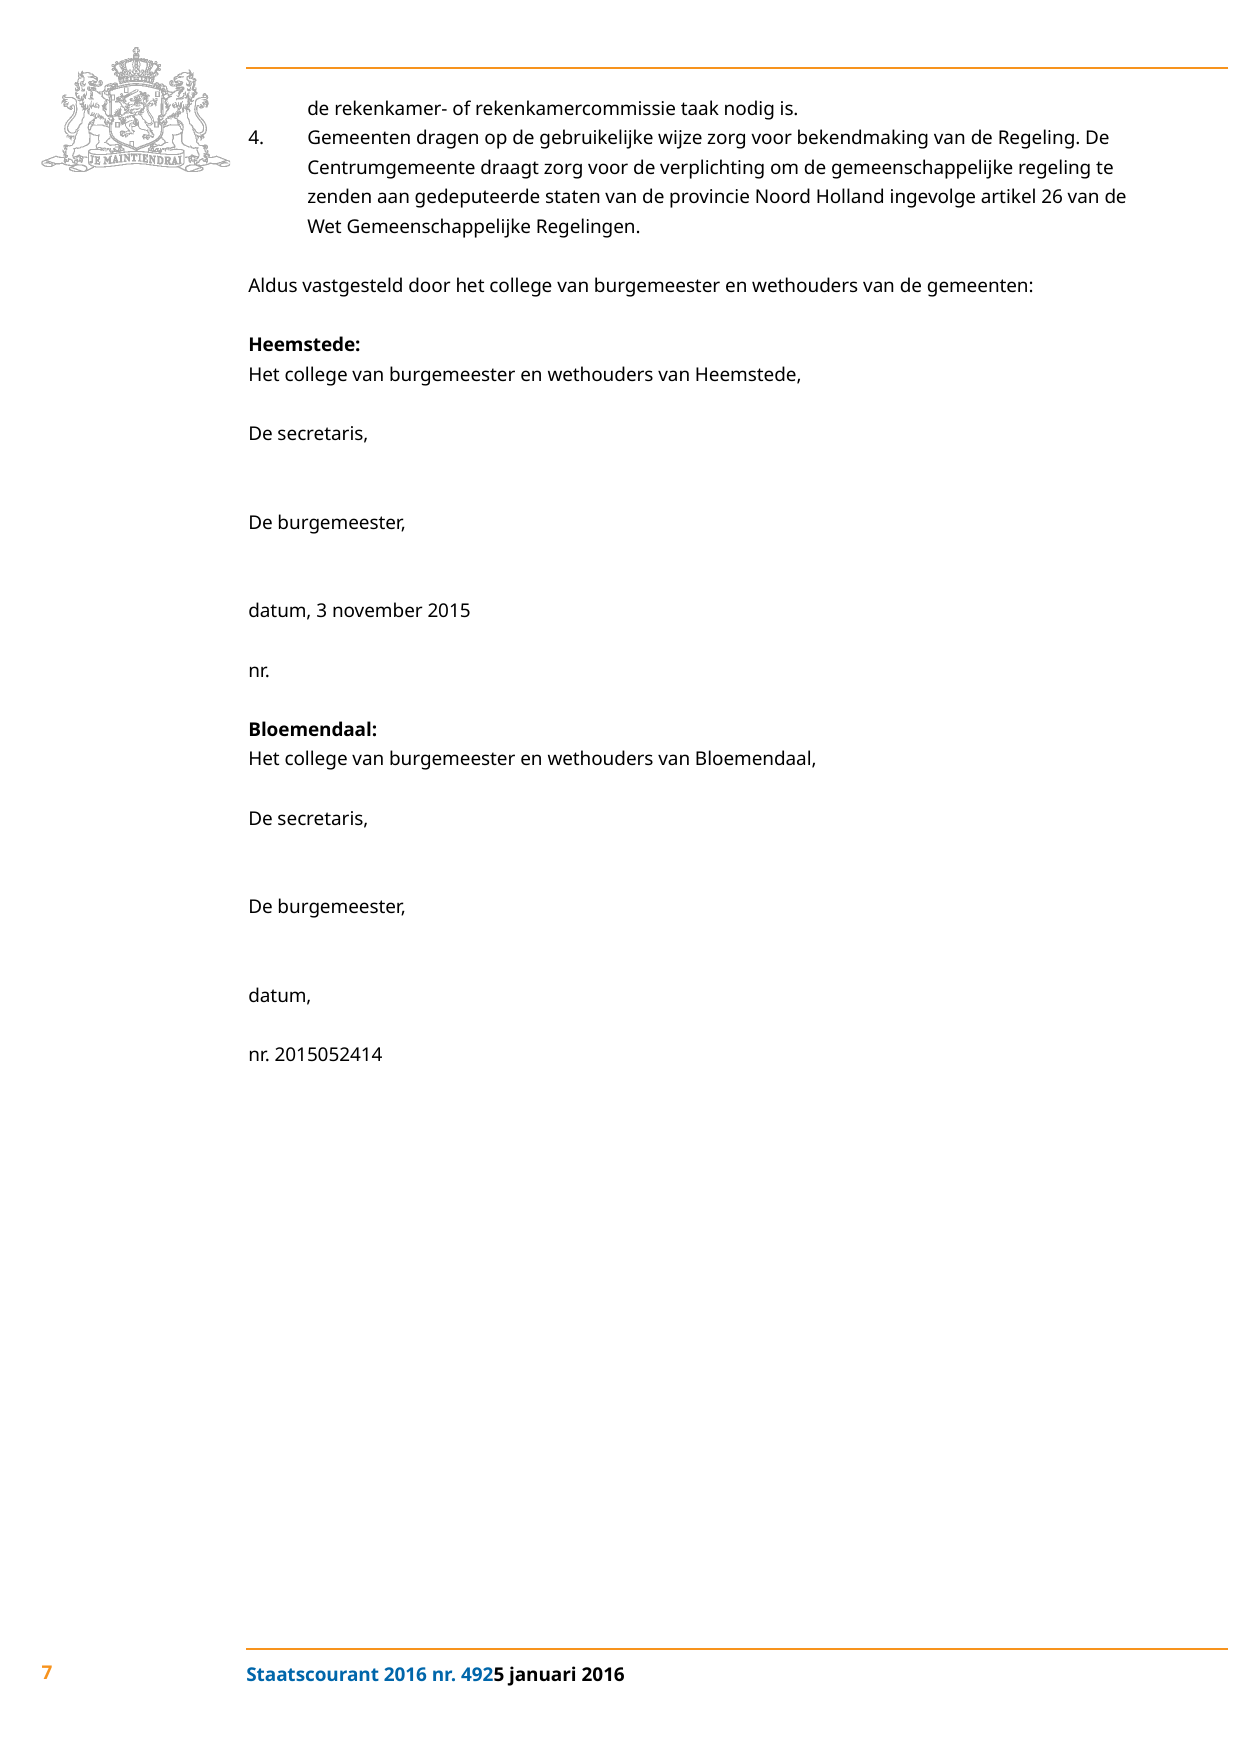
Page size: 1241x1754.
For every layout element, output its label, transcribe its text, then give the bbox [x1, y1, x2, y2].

text De burgemeester, [248, 509, 1152, 535]
text datum, [248, 982, 1152, 1008]
list Gemeenten dragen op de gebruikelijke wijze zorg voor bekendmaking van de Regeling. De Centrumgemeente draagt zorg voor de verplichting om de gemeenschappelijke regeling te zenden aan gedeputeerde staten van de provincie Noord Holland ingevolge artikel 26 van de Wet Gemeenschappelijke Regelingen. [248, 124, 1152, 239]
list de rekenkamer- of rekenkamercommissie taak nodig is. [248, 95, 1152, 121]
text Heemstede: [248, 331, 1152, 357]
text nr. 2015052414 [248, 1041, 1152, 1067]
text De burgemeester, [248, 893, 1152, 919]
text De secretaris, [248, 420, 1152, 446]
text nr. [248, 657, 1152, 683]
picture [41, 47, 231, 172]
text De secretaris, [248, 805, 1152, 831]
text Het college van burgemeester en wethouders van Bloemendaal, [248, 746, 1152, 771]
text Bloemendaal: [248, 716, 1152, 742]
text datum, 3 november 2015 [248, 598, 1152, 623]
text Aldus vastgesteld door het college van burgemeester en wethouders van de gemeenten: [248, 272, 1152, 298]
text Het college van burgemeester en wethouders van Heemstede, [248, 361, 1152, 387]
